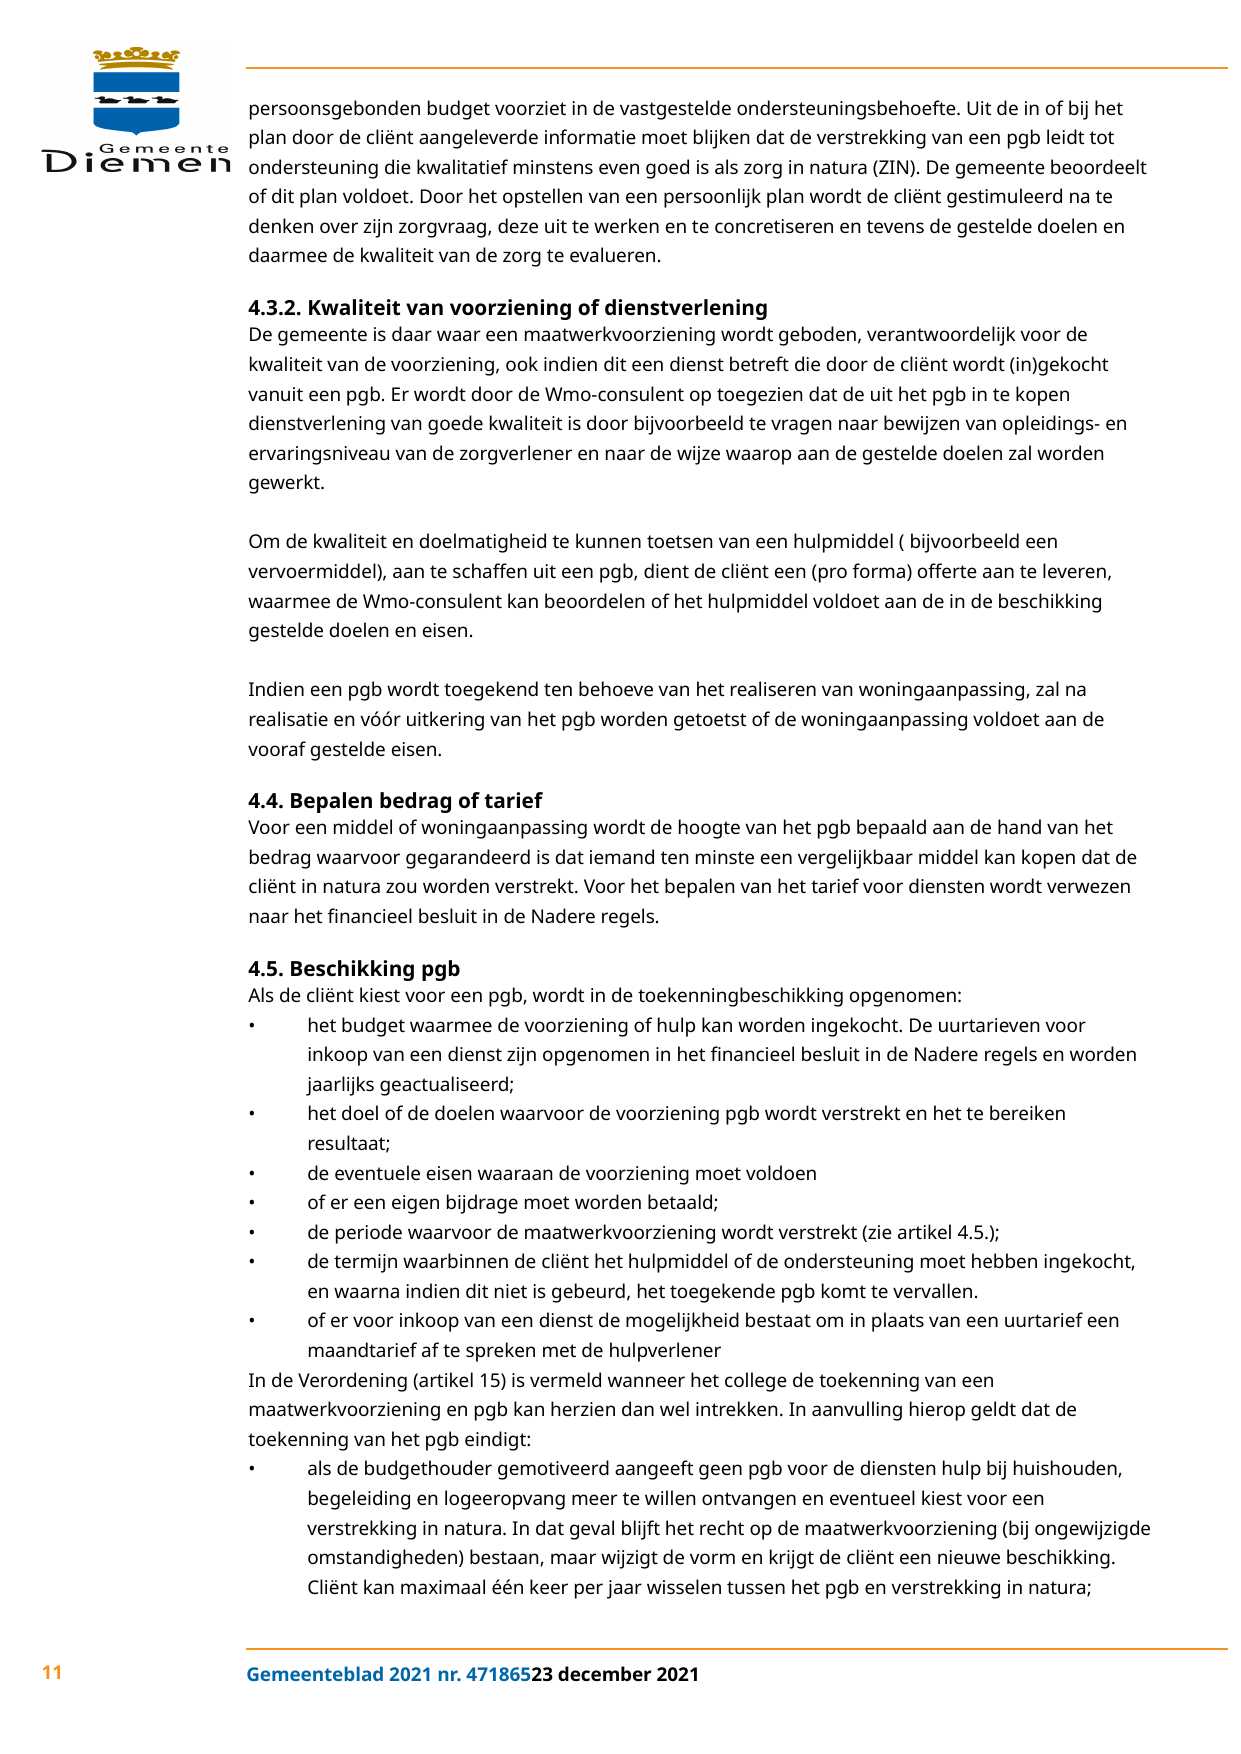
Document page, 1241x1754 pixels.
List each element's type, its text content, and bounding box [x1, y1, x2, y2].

text 4.5. Beschikking pgb [248, 954, 1152, 982]
list de termijn waarbinnen de cliënt het hulpmiddel of de ondersteuning moet hebben ingekocht, en waarna indien dit niet is gebeurd, het toegekende pgb komt te vervallen. [248, 1248, 1152, 1304]
picture [41, 47, 231, 172]
text Indien een pgb wordt toegekend ten behoeve van het realiseren van woningaanpassing, zal na realisatie en vóór uitkering van het pgb worden getoetst of de woningaanpassing voldoet aan de vooraf gestelde eisen. [248, 677, 1152, 761]
list als de budgethouder gemotiveerd aangeeft geen pgb voor de diensten hulp bij huishouden, begeleiding en logeeropvang meer te willen ontvangen en eventueel kiest voor een verstrekking in natura. In dat geval blijft het recht op de maatwerkvoorziening (bij ongewijzigde omstandigheden) bestaan, maar wijzigt de vorm en krijgt de cliënt een nieuwe beschikking. Cliënt kan maximaal één keer per jaar wisselen tussen het pgb en verstrekking in natura; [248, 1456, 1152, 1599]
list of er voor inkoop van een dienst de mogelijkheid bestaat om in plaats van een uurtarief een maandtarief af te spreken met de hulpverlener [248, 1308, 1152, 1363]
list het doel of de doelen waarvoor de voorziening pgb wordt verstrekt en het te bereiken resultaat; [248, 1101, 1152, 1156]
list het budget waarmee de voorziening of hulp kan worden ingekocht. De uurtarieven voor inkoop van een dienst zijn opgenomen in het financieel besluit in de Nadere regels en worden jaarlijks geactualiseerd; [248, 1012, 1152, 1097]
text Als de cliënt kiest voor een pgb, wordt in de toekenningbeschikking opgenomen: [248, 982, 1152, 1008]
text Voor een middel of woningaanpassing wordt de hoogte van het pgb bepaald aan de hand van het bedrag waarvoor gegarandeerd is dat iemand ten minste een vergelijkbaar middel kan kopen dat de cliënt in natura zou worden verstrekt. Voor het bepalen van het tarief voor diensten wordt verwezen naar het financieel besluit in de Nadere regels. [248, 814, 1152, 929]
text Om de kwaliteit en doelmatigheid te kunnen toetsen van een hulpmiddel ( bijvoorbeeld een vervoermiddel), aan te schaffen uit een pgb, dient de cliënt een (pro forma) offerte aan te leveren, waarmee de Wmo-consulent kan beoordelen of het hulpmiddel voldoet aan de in de beschikking gestelde doelen en eisen. [248, 529, 1152, 643]
list de periode waarvoor de maatwerkvoorziening wordt verstrekt (zie artikel 4.5.); [248, 1219, 1152, 1244]
text 4.4. Bepalen bedrag of tarief [248, 786, 1152, 814]
text persoonsgebonden budget voorziet in de vastgestelde ondersteuningsbehoefte. Uit de in of bij het plan door de cliënt aangeleverde informatie moet blijken dat de verstrekking van een pgb leidt tot ondersteuning die kwalitatief minstens even goed is als zorg in natura (ZIN). De gemeente beoordeelt of dit plan voldoet. Door het opstellen van een persoonlijk plan wordt de cliënt gestimuleerd na te denken over zijn zorgvraag, deze uit te werken en te concretiseren en tevens de gestelde doelen en daarmee de kwaliteit van de zorg te evalueren. [248, 95, 1152, 268]
text De gemeente is daar waar een maatwerkvoorziening wordt geboden, verantwoordelijk voor de kwaliteit van de voorziening, ook indien dit een dienst betreft die door de cliënt wordt (in)gekocht vanuit een pgb. Er wordt door de Wmo-consulent op toegezien dat de uit het pgb in te kopen dienstverlening van goede kwaliteit is door bijvoorbeeld te vragen naar bewijzen van opleidings- en ervaringsniveau van de zorgverlener en naar de wijze waarop aan de gestelde doelen zal worden gewerkt. [248, 322, 1152, 495]
list de eventuele eisen waaraan de voorziening moet voldoen [248, 1160, 1152, 1185]
text 4.3.2. Kwaliteit van voorziening of dienstverlening [248, 293, 1152, 322]
list of er een eigen bijdrage moet worden betaald; [248, 1189, 1152, 1215]
text In de Verordening (artikel 15) is vermeld wanneer het college de toekenning van een maatwerkvoorziening en pgb kan herzien dan wel intrekken. In aanvulling hierop geldt dat de toekenning van het pgb eindigt: [248, 1367, 1152, 1452]
